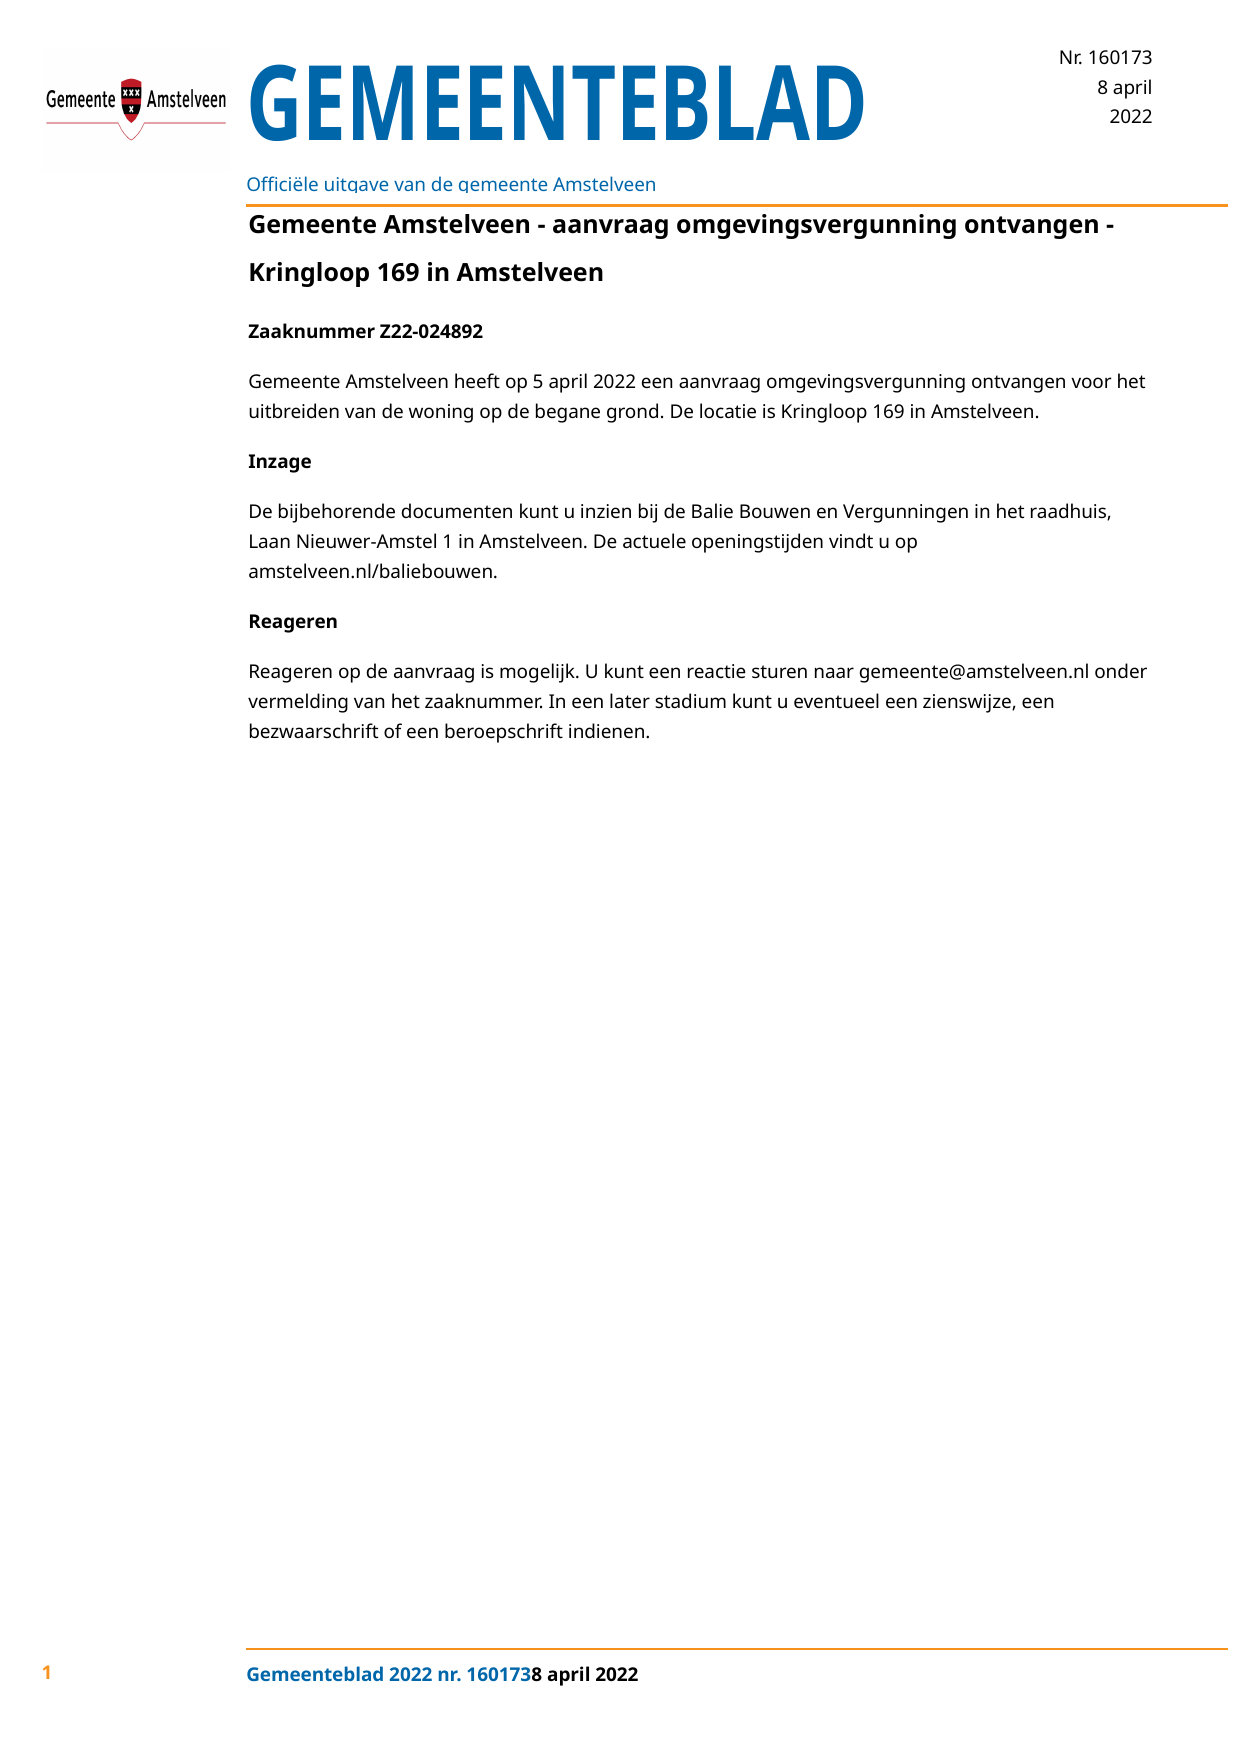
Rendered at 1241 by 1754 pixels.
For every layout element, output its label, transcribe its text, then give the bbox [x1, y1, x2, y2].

text Zaaknummer Z22-024892 [248, 318, 1152, 344]
text Reageren [248, 608, 1152, 634]
text Gemeente Amstelveen - aanvraag omgevingsvergunning ontvangen - Kringloop 169 in Amstelveen [248, 207, 1152, 288]
text Inzage [248, 448, 1152, 474]
picture [41, 47, 231, 172]
text Gemeente Amstelveen heeft op 5 april 2022 een aanvraag omgevingsvergunning ontvangen voor het uitbreiden van de woning op de begane grond. De locatie is Kringloop 169 in Amstelveen. [248, 368, 1152, 424]
text Reageren op de aanvraag is mogelijk. U kunt een reactie sturen naar gemeente@amstelveen.nl onder vermelding van het zaaknummer. In een later stadium kunt u eventueel een zienswijze, een bezwaarschrift of een beroepschrift indienen. [248, 659, 1152, 744]
text De bijbehorende documenten kunt u inzien bij de Balie Bouwen en Vergunningen in het raadhuis, Laan Nieuwer-Amstel 1 in Amstelveen. De actuele openingstijden vindt u op amstelveen.nl/baliebouwen. [248, 499, 1152, 584]
